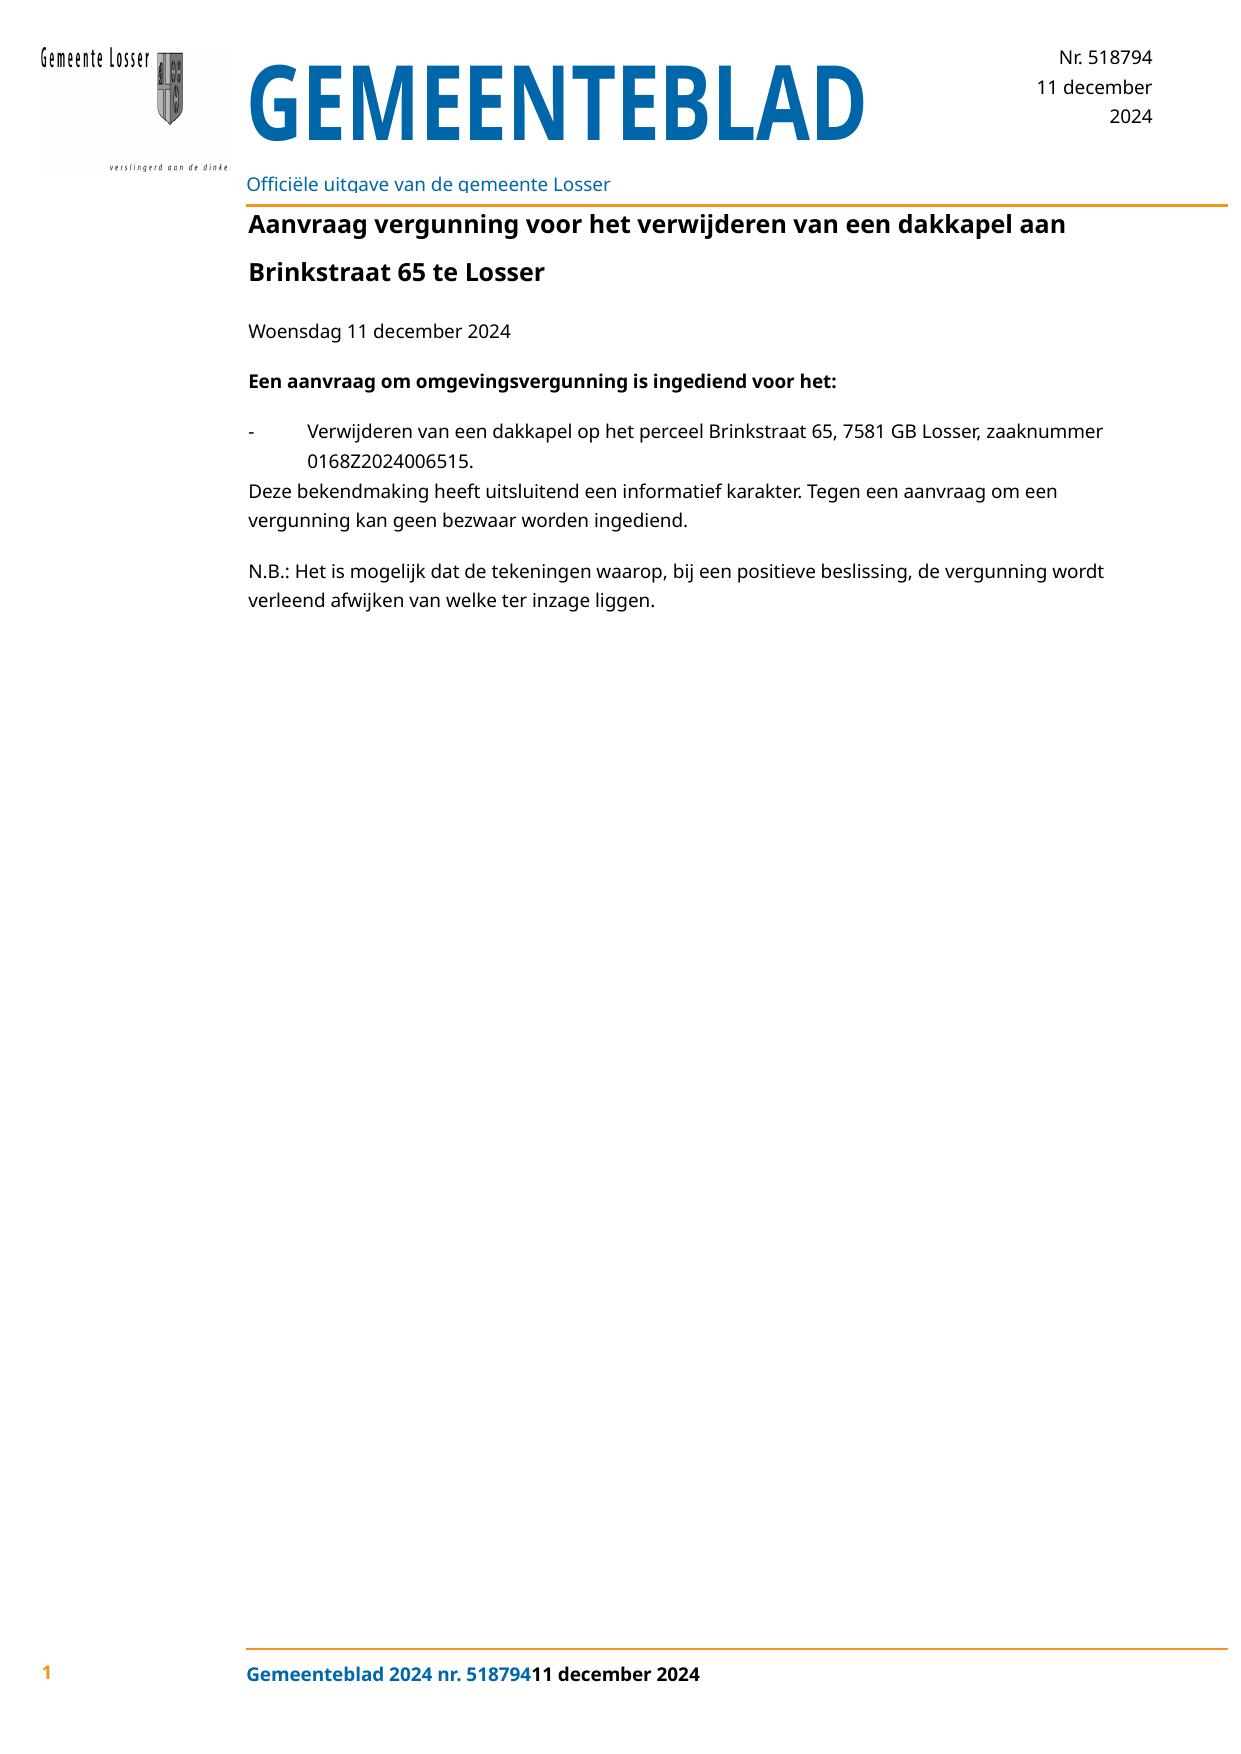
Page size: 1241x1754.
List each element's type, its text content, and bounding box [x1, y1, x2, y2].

text Woensdag 11 december 2024 [248, 318, 1152, 344]
picture [41, 47, 231, 172]
text Aanvraag vergunning voor het verwijderen van een dakkapel aan Brinkstraat 65 te Losser [248, 207, 1152, 288]
text N.B.: Het is mogelijk dat de tekeningen waarop, bij een positieve beslissing, de vergunning wordt verleend afwijken van welke ter inzage liggen. [248, 558, 1152, 613]
text Een aanvraag om omgevingsvergunning is ingediend voor het: [248, 368, 1152, 394]
list Verwijderen van een dakkapel op het perceel Brinkstraat 65, 7581 GB Losser, zaaknummer 0168Z2024006515. [248, 419, 1152, 474]
text Deze bekendmaking heeft uitsluitend een informatief karakter. Tegen een aanvraag om een vergunning kan geen bezwaar worden ingediend. [248, 478, 1152, 533]
